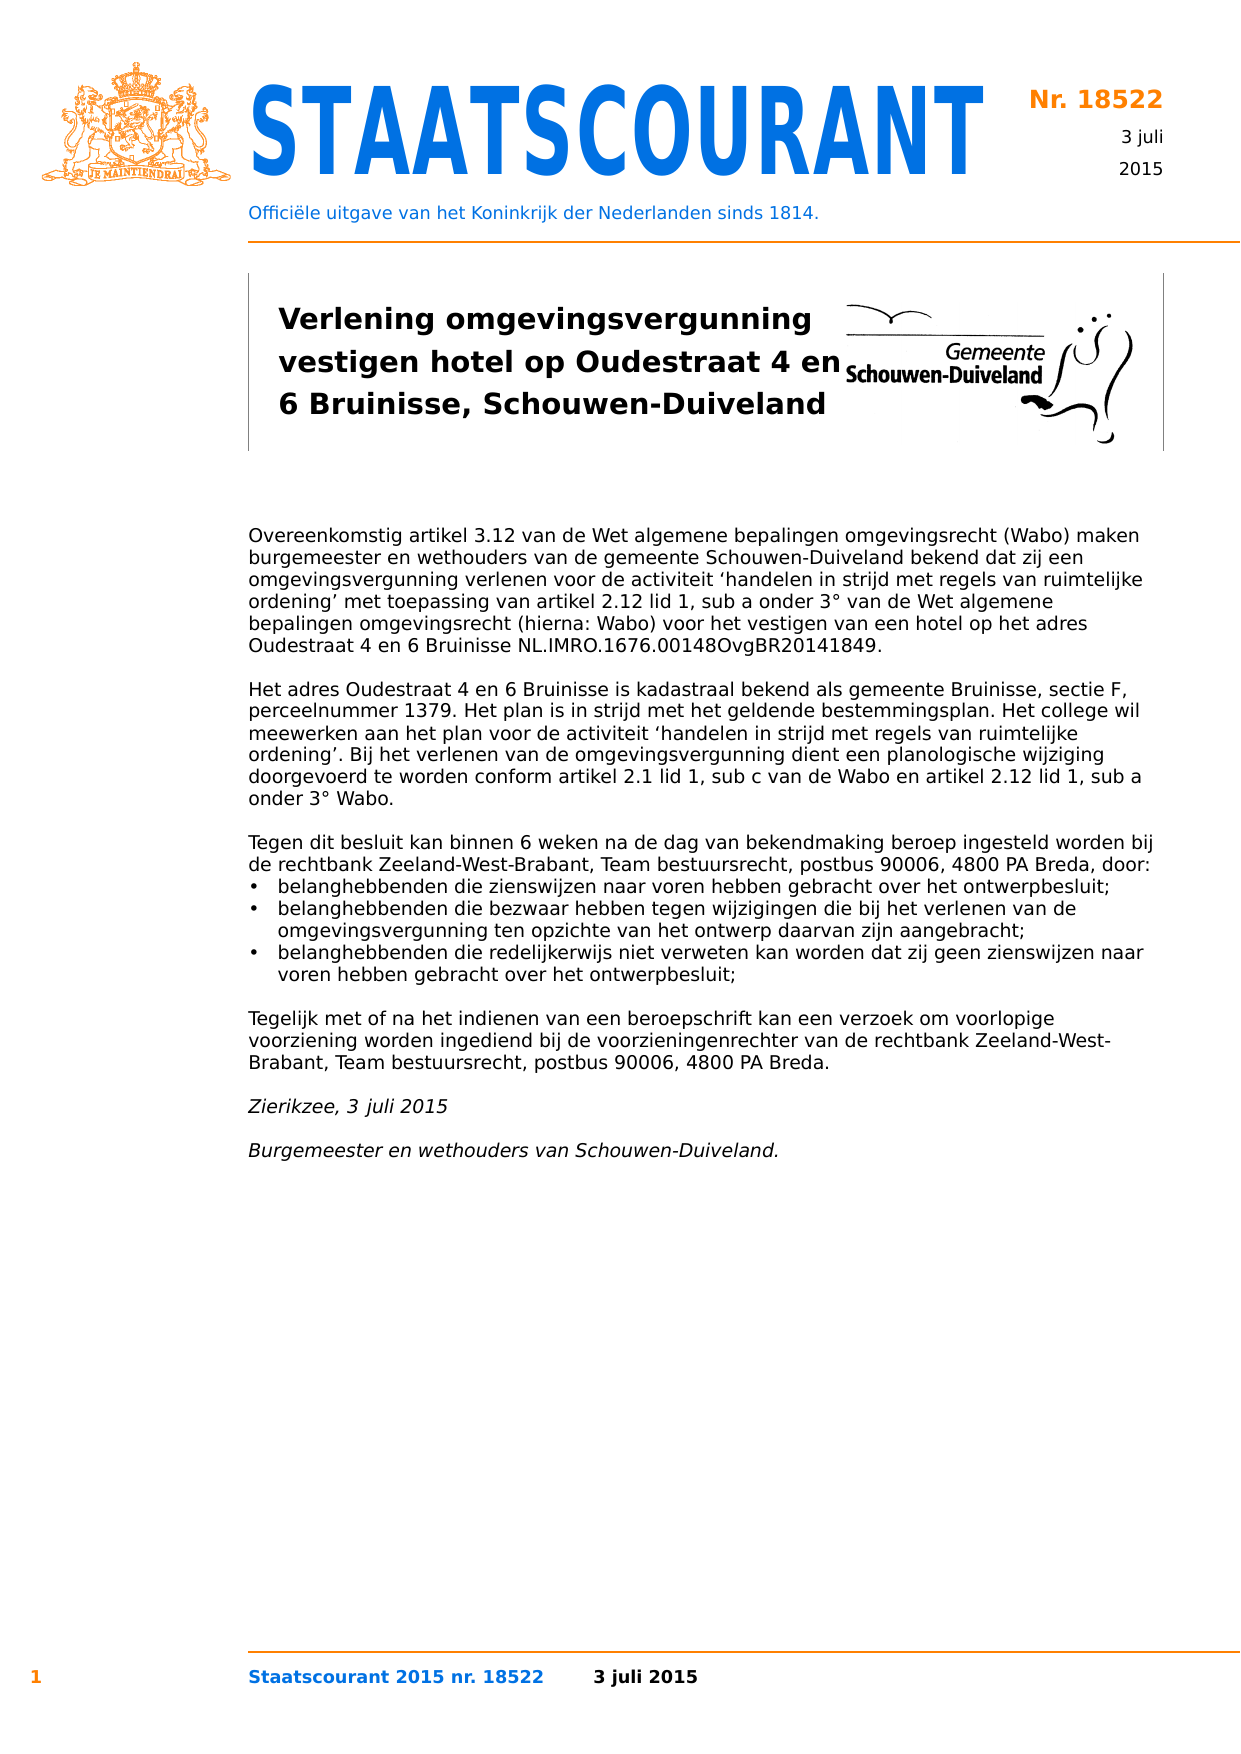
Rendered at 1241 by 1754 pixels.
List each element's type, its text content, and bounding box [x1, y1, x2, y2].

table_header Nr. 18522 [998, 62, 1240, 121]
subtitle Verlening omgevingsvergunning vestigen hotel op Oudestraat 4 en 6 Bruinisse, Schouwen-Duiveland [249, 273, 1163, 451]
picture [41, 62, 231, 186]
table_cell 3 juli [998, 121, 1240, 153]
text • belanghebbenden die zienswijzen naar voren hebben gebracht over het ontwerpbesluit; [248, 876, 1163, 898]
text Het adres Oudestraat 4 en 6 Bruinisse is kadastraal bekend als gemeente Bruinisse, sectie F, perceelnummer 1379. Het plan is in strijd met het geldende bestemmingsplan. Het college wil meewerken aan het plan voor de activiteit ‘handelen in strijd met regels van ruimtelijke ordening’. Bij het verlenen van de omgevingsvergunning dient een planologische wijziging doorgevoerd te worden conform artikel 2.1 lid 1, sub c van de Wabo en artikel 2.12 lid 1, sub a onder 3° Wabo. [248, 678, 1163, 810]
text Burgemeester en wethouders van Schouwen-Duiveland. [248, 1139, 1163, 1162]
text Zierikzee, 3 juli 2015 [248, 1096, 1163, 1118]
text Tegelijk met of na het indienen van een beroepschrift kan een verzoek om voorlopige voorziening worden ingediend bij de voorzieningenrechter van de rechtbank Zeeland-West-Brabant, Team bestuursrecht, postbus 90006, 4800 PA Breda. [248, 1008, 1163, 1074]
text Overeenkomstig artikel 3.12 van de Wet algemene bepalingen omgevingsrecht (Wabo) maken burgemeester en wethouders van de gemeente Schouwen-Duiveland bekend dat zij een omgevingsvergunning verlenen voor de activiteit ‘handelen in strijd met regels van ruimtelijke ordening’ met toepassing van artikel 2.12 lid 1, sub a onder 3° van de Wet algemene bepalingen omgevingsrecht (hierna: Wabo) voor het vestigen van een hotel op het adres Oudestraat 4 en 6 Bruinisse NL.IMRO.1676.00148OvgBR20141849. [248, 525, 1163, 657]
table_header STAATSCOURANT [248, 62, 998, 203]
table_cell 2015 [998, 153, 1240, 203]
picture [844, 302, 1134, 445]
text • belanghebbenden die bezwaar hebben tegen wijzigingen die bij het verlenen van de omgevingsvergunning ten opzichte van het ontwerp daarvan zijn aangebracht; [248, 898, 1163, 942]
text Tegen dit besluit kan binnen 6 weken na de dag van bekendmaking beroep ingesteld worden bij de rechtbank Zeeland-West-Brabant, Team bestuursrecht, postbus 90006, 4800 PA Breda, door: [248, 832, 1163, 876]
table_cell Officiële uitgave van het Koninkrijk der Nederlanden sinds 1814. [248, 203, 1240, 241]
text • belanghebbenden die redelijkerwijs niet verweten kan worden dat zij geen zienswijzen naar voren hebben gebracht over het ontwerpbesluit; [248, 942, 1163, 986]
table_header [25, 62, 248, 241]
